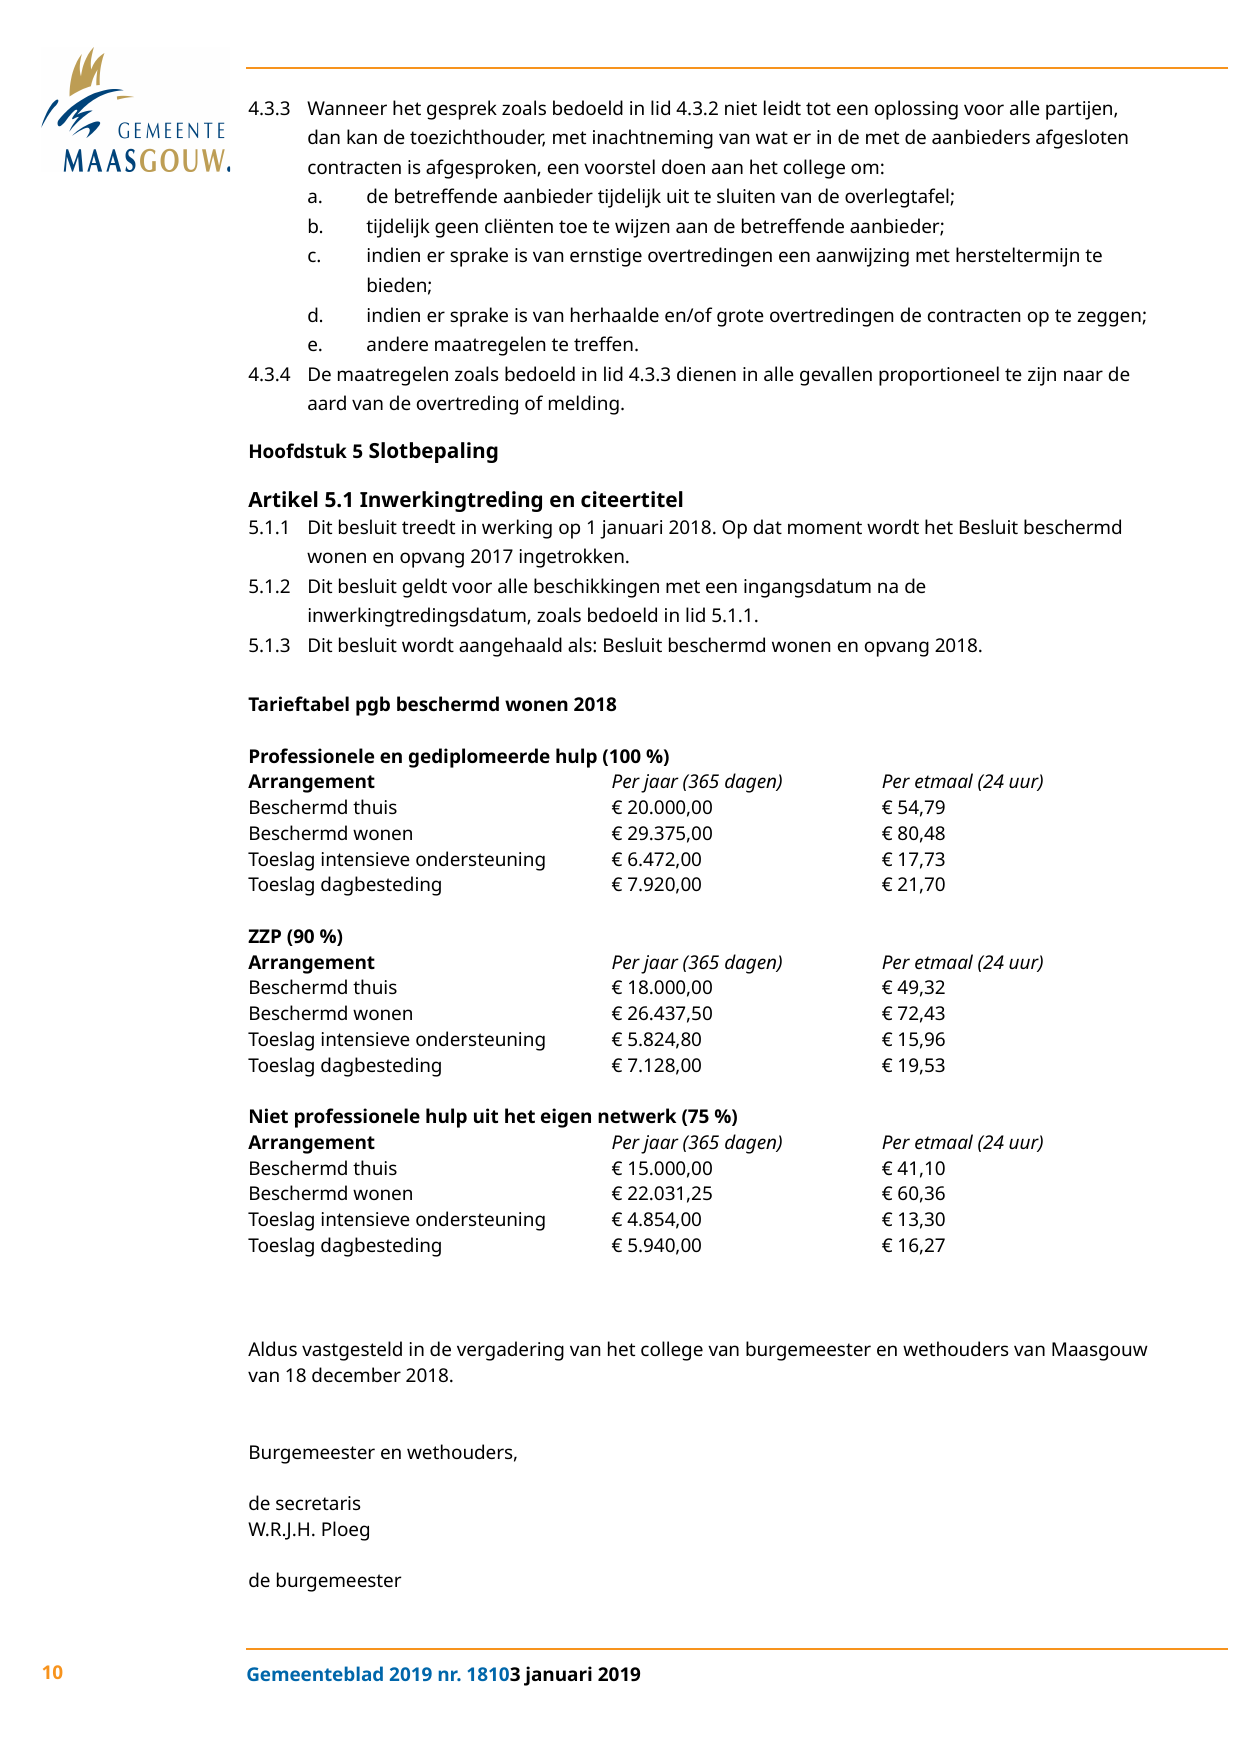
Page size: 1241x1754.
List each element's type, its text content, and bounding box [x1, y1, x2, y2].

text Artikel 5.1 Inwerkingtreding en citeertitel [248, 486, 1152, 514]
table_cell Per etmaal (24 uur) [882, 949, 1152, 974]
table_cell Toeslag intensieve ondersteuning [248, 846, 611, 872]
table_cell [611, 1078, 882, 1103]
table_cell € 7.128,00 [611, 1052, 882, 1077]
picture [41, 47, 231, 172]
table_cell Per jaar (365 dagen) [611, 1129, 882, 1155]
text W.R.J.H. Ploeg [248, 1516, 1152, 1542]
list indien er sprake is van herhaalde en/of grote overtredingen de contracten op te zeggen; [307, 302, 1152, 328]
table_cell € 5.940,00 [611, 1232, 882, 1258]
list andere maatregelen te treffen. [307, 331, 1152, 357]
table_cell Per etmaal (24 uur) [882, 1129, 1152, 1155]
list De maatregelen zoals bedoeld in lid 4.3.3 dienen in alle gevallen proportioneel te zijn naar de aard van de overtreding of melding. [248, 361, 1152, 416]
table_cell [611, 717, 882, 743]
table_cell € 41,10 [882, 1155, 1152, 1180]
list tijdelijk geen cliënten toe te wijzen aan de betreffende aanbieder; [307, 213, 1152, 239]
table_cell Beschermd thuis [248, 795, 611, 820]
table_cell [248, 717, 611, 743]
list Dit besluit wordt aangehaald als: Besluit beschermd wonen en opvang 2018. [248, 632, 1152, 658]
table_cell Per jaar (365 dagen) [611, 949, 882, 974]
list de betreffende aanbieder tijdelijk uit te sluiten van de overlegtafel; [307, 183, 1152, 209]
list Wanneer het gesprek zoals bedoeld in lid 4.3.2 niet leidt tot een oplossing voor alle partijen, dan kan de toezichthouder, met inachtneming van wat er in de met de aanbieders afgesloten contracten is afgesproken, een voorstel doen aan het college om: [248, 95, 1152, 180]
table_cell € 18.000,00 [611, 975, 882, 1000]
table_cell € 4.854,00 [611, 1206, 882, 1232]
table_cell € 6.472,00 [611, 846, 882, 872]
table_cell € 15,96 [882, 1026, 1152, 1052]
text Hoofdstuk 5 Slotbepaling [248, 436, 1152, 465]
table_cell Beschermd thuis [248, 1155, 611, 1180]
table_cell Per jaar (365 dagen) [611, 769, 882, 794]
table_cell € 7.920,00 [611, 872, 882, 897]
table_cell Beschermd wonen [248, 820, 611, 846]
table_cell Arrangement [248, 769, 611, 794]
list Dit besluit geldt voor alle beschikkingen met een ingangsdatum na de inwerkingtredingsdatum, zoals bedoeld in lid 5.1.1. [248, 573, 1152, 628]
table_cell € 13,30 [882, 1206, 1152, 1232]
table_cell ZZP (90 %) [248, 923, 1152, 949]
table_cell € 49,32 [882, 975, 1152, 1000]
table_cell € 17,73 [882, 846, 1152, 872]
table_cell Professionele en gediplomeerde hulp (100 %) [248, 743, 1152, 769]
table_cell € 72,43 [882, 1000, 1152, 1026]
table_cell Toeslag dagbesteding [248, 872, 611, 897]
table_cell Beschermd wonen [248, 1180, 611, 1206]
table_cell € 60,36 [882, 1180, 1152, 1206]
table_cell [882, 1078, 1152, 1103]
table_cell € 22.031,25 [611, 1180, 882, 1206]
table_cell [248, 1078, 611, 1103]
table_cell € 26.437,50 [611, 1000, 882, 1026]
table_cell Niet professionele hulp uit het eigen netwerk (75 %) [248, 1103, 1152, 1129]
table_cell Toeslag intensieve ondersteuning [248, 1206, 611, 1232]
table_cell € 20.000,00 [611, 795, 882, 820]
text de burgemeester [248, 1568, 1152, 1593]
table_cell [882, 898, 1152, 923]
table_cell € 19,53 [882, 1052, 1152, 1077]
table_cell Arrangement [248, 1129, 611, 1155]
table_cell Beschermd thuis [248, 975, 611, 1000]
table_cell € 80,48 [882, 820, 1152, 846]
table_cell [248, 898, 611, 923]
table_cell € 15.000,00 [611, 1155, 882, 1180]
table_cell Toeslag intensieve ondersteuning [248, 1026, 611, 1052]
table_cell [611, 898, 882, 923]
text Burgemeester en wethouders, [248, 1439, 1152, 1465]
table_cell € 16,27 [882, 1232, 1152, 1258]
text de secretaris [248, 1490, 1152, 1516]
table_cell € 29.375,00 [611, 820, 882, 846]
table_cell € 5.824,80 [611, 1026, 882, 1052]
table_cell Per etmaal (24 uur) [882, 769, 1152, 794]
table_cell Toeslag dagbesteding [248, 1052, 611, 1077]
table_cell [882, 717, 1152, 743]
table_cell Toeslag dagbesteding [248, 1232, 611, 1258]
table_cell € 54,79 [882, 795, 1152, 820]
table_cell Beschermd wonen [248, 1000, 611, 1026]
table_header Tarieftabel pgb beschermd wonen 2018 [248, 692, 1152, 717]
table_cell € 21,70 [882, 872, 1152, 897]
list indien er sprake is van ernstige overtredingen een aanwijzing met hersteltermijn te bieden; [307, 243, 1152, 298]
text Aldus vastgesteld in de vergadering van het college van burgemeester en wethouders van Maasgouw van 18 december 2018. [248, 1336, 1152, 1387]
list Dit besluit treedt in werking op 1 januari 2018. Op dat moment wordt het Besluit beschermd wonen en opvang 2017 ingetrokken. [248, 514, 1152, 569]
table_cell Arrangement [248, 949, 611, 974]
